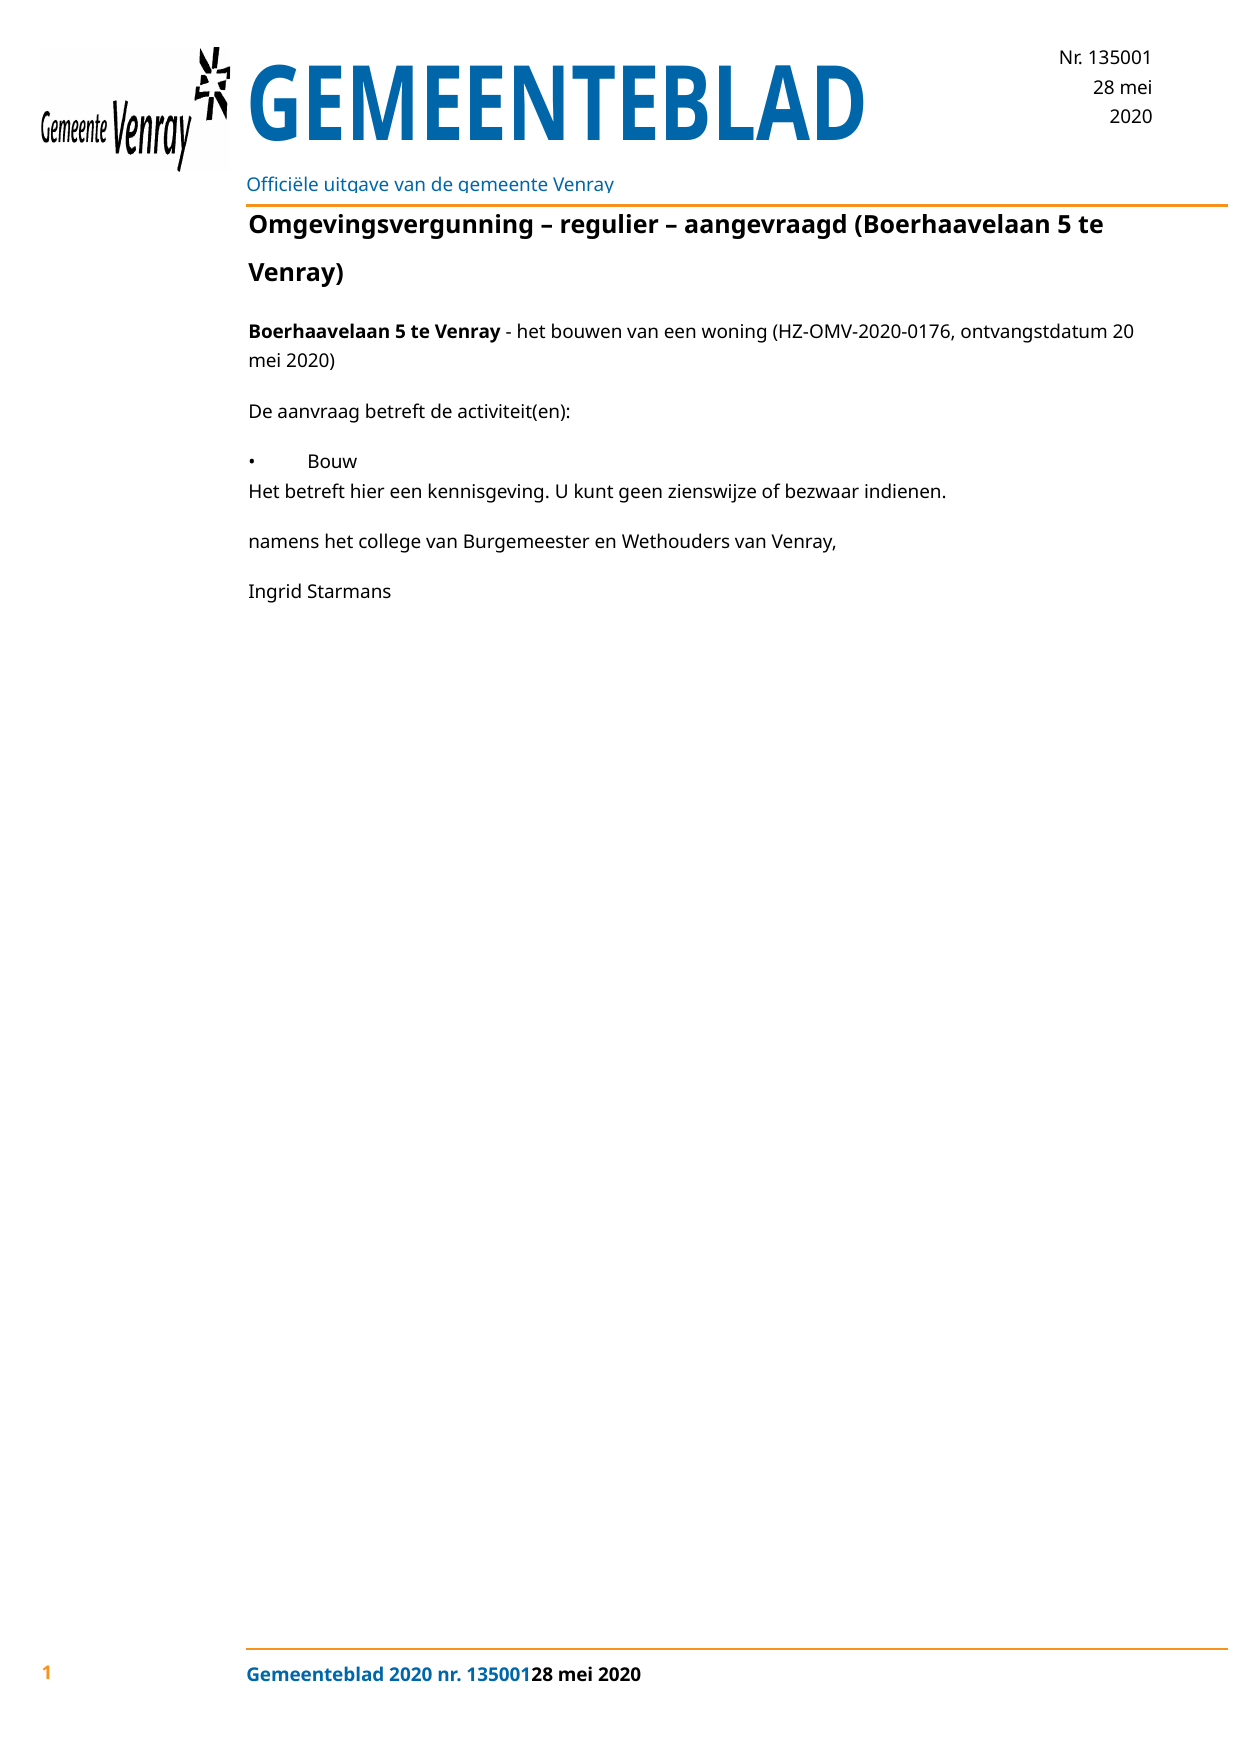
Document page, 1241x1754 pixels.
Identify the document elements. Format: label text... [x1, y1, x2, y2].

text namens het college van Burgemeester en Wethouders van Venray, [248, 528, 1152, 554]
text Boerhaavelaan 5 te Venray - het bouwen van een woning (HZ-OMV-2020-0176, ontvangstdatum 20 mei 2020) [248, 318, 1152, 373]
text Omgevingsvergunning – regulier – aangevraagd (Boerhaavelaan 5 te Venray) [248, 207, 1152, 288]
list Bouw [248, 448, 1152, 474]
text De aanvraag betreft de activiteit(en): [248, 398, 1152, 424]
picture [41, 47, 231, 172]
text Ingrid Starmans [248, 579, 1152, 604]
text Het betreft hier een kennisgeving. U kunt geen zienswijze of bezwaar indienen. [248, 478, 1152, 504]
